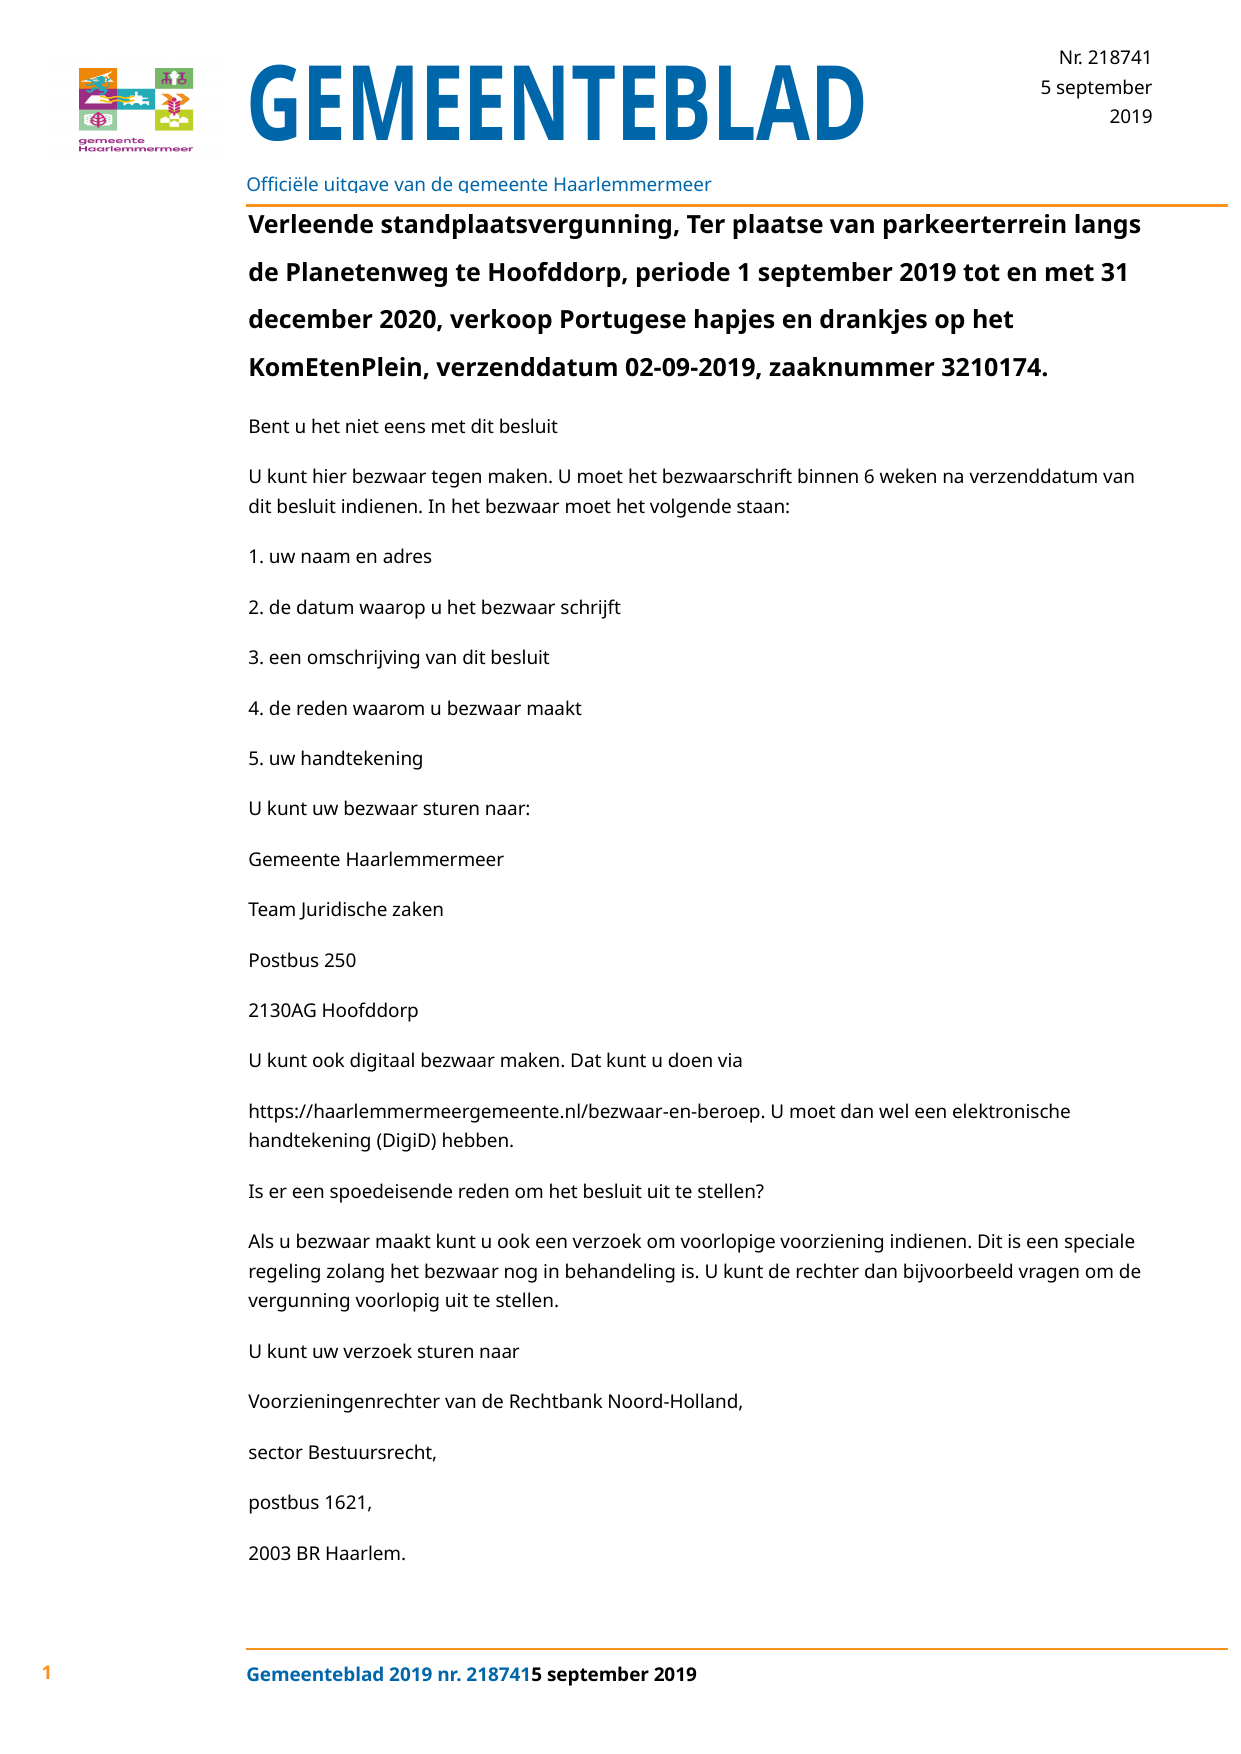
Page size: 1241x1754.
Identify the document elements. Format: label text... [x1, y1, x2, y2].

text 4. de reden waarom u bezwaar maakt [248, 695, 1152, 721]
text Is er een spoedeisende reden om het besluit uit te stellen? [248, 1178, 1152, 1204]
picture [41, 47, 231, 172]
text Gemeente Haarlemmermeer [248, 846, 1152, 872]
text Voorzieningenrechter van de Rechtbank Noord-Holland, [248, 1388, 1152, 1414]
text 2. de datum waarop u het bezwaar schrijft [248, 594, 1152, 620]
text Postbus 250 [248, 947, 1152, 973]
text 1. uw naam en adres [248, 543, 1152, 569]
text 5. uw handtekening [248, 745, 1152, 771]
text U kunt uw bezwaar sturen naar: [248, 796, 1152, 821]
text U kunt uw verzoek sturen naar [248, 1338, 1152, 1364]
text Bent u het niet eens met dit besluit [248, 413, 1152, 439]
text Als u bezwaar maakt kunt u ook een verzoek om voorlopige voorziening indienen. Dit is een speciale regeling zolang het bezwaar nog in behandeling is. U kunt de rechter dan bijvoorbeeld vragen om de vergunning voorlopig uit te stellen. [248, 1228, 1152, 1313]
text U kunt hier bezwaar tegen maken. U moet het bezwaarschrift binnen 6 weken na verzenddatum van dit besluit indienen. In het bezwaar moet het volgende staan: [248, 463, 1152, 519]
text sector Bestuursrecht, [248, 1439, 1152, 1465]
text https://haarlemmermeergemeente.nl/bezwaar-en-beroep. U moet dan wel een elektronische handtekening (DigiD) hebben. [248, 1098, 1152, 1153]
text 2003 BR Haarlem. [248, 1540, 1152, 1566]
text postbus 1621, [248, 1489, 1152, 1515]
text 2130AG Hoofddorp [248, 997, 1152, 1023]
text Team Juridische zaken [248, 896, 1152, 922]
text 3. een omschrijving van dit besluit [248, 644, 1152, 670]
text Verleende standplaatsvergunning, Ter plaatse van parkeerterrein langs de Planetenweg te Hoofddorp, periode 1 september 2019 tot en met 31 december 2020, verkoop Portugese hapjes en drankjes op het KomEtenPlein, verzenddatum 02-09-2019, zaaknummer 3210174. [248, 207, 1152, 384]
text U kunt ook digitaal bezwaar maken. Dat kunt u doen via [248, 1048, 1152, 1073]
